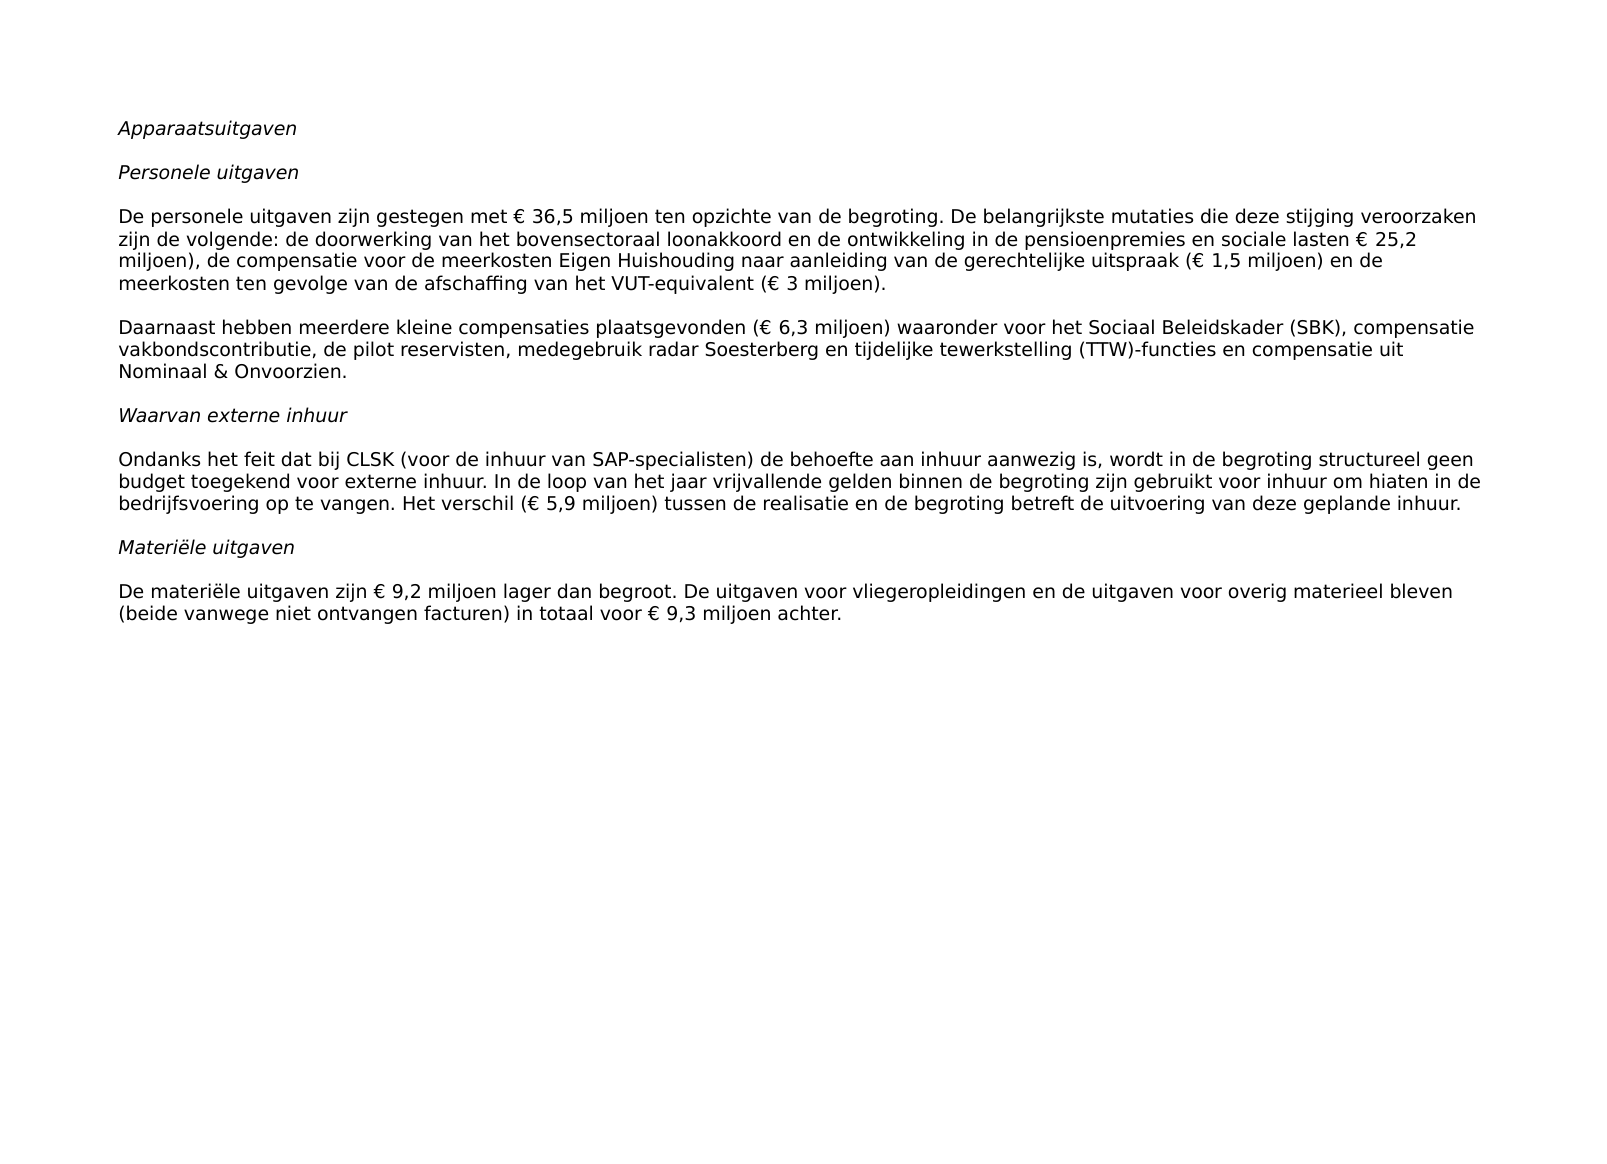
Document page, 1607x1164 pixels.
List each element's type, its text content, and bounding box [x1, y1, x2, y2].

subtitle Personele uitgaven [118, 162, 1488, 184]
text De materiële uitgaven zijn € 9,2 miljoen lager dan begroot. De uitgaven voor vliegeropleidingen en de uitgaven voor overig materieel bleven (beide vanwege niet ontvangen facturen) in totaal voor € 9,3 miljoen achter. [118, 581, 1488, 625]
subtitle Waarvan externe inhuur [118, 405, 1488, 427]
text Ondanks het feit dat bij CLSK (voor de inhuur van SAP-specialisten) de behoefte aan inhuur aanwezig is, wordt in de begroting structureel geen budget toegekend voor externe inhuur. In de loop van het jaar vrijvallende gelden binnen de begroting zijn gebruikt voor inhuur om hiaten in de bedrijfsvoering op te vangen. Het verschil (€ 5,9 miljoen) tussen de realisatie en de begroting betreft de uitvoering van deze geplande inhuur. [118, 449, 1488, 515]
subtitle Apparaatsuitgaven [118, 118, 1488, 140]
text De personele uitgaven zijn gestegen met € 36,5 miljoen ten opzichte van de begroting. De belangrijkste mutaties die deze stijging veroorzaken zijn de volgende: de doorwerking van het bovensectoraal loonakkoord en de ontwikkeling in de pensioenpremies en sociale lasten € 25,2 miljoen), de compensatie voor de meerkosten Eigen Huishouding naar aanleiding van de gerechtelijke uitspraak (€ 1,5 miljoen) en de meerkosten ten gevolge van de afschaffing van het VUT-equivalent (€ 3 miljoen). [118, 206, 1488, 294]
subtitle Materiële uitgaven [118, 537, 1488, 559]
text Daarnaast hebben meerdere kleine compensaties plaatsgevonden (€ 6,3 miljoen) waaronder voor het Sociaal Beleidskader (SBK), compensatie vakbondscontributie, de pilot reservisten, medegebruik radar Soesterberg en tijdelijke tewerkstelling (TTW)-functies en compensatie uit Nominaal & Onvoorzien. [118, 317, 1488, 382]
